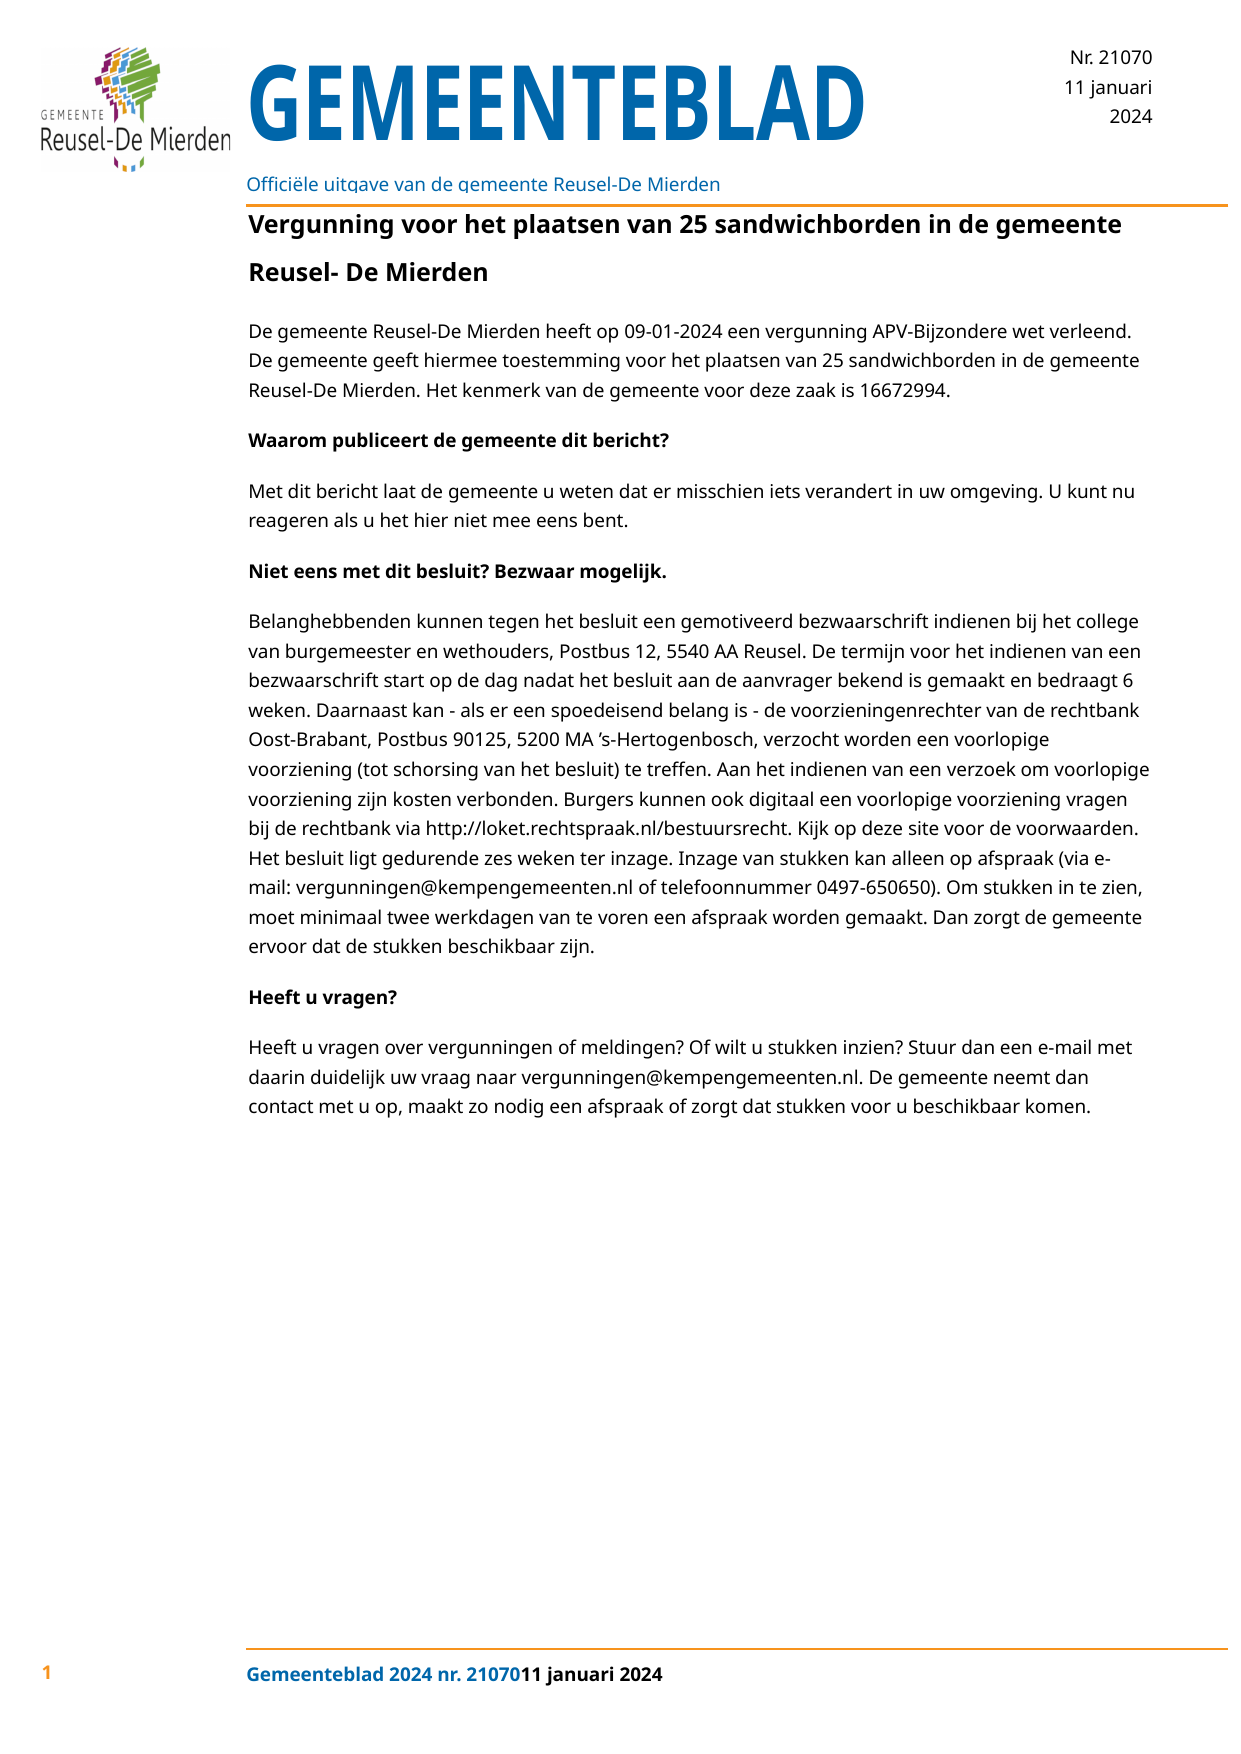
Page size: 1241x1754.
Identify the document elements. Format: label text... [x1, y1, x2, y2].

text Met dit bericht laat de gemeente u weten dat er misschien iets verandert in uw omgeving. U kunt nu reageren als u het hier niet mee eens bent. [248, 478, 1152, 533]
text Belanghebbenden kunnen tegen het besluit een gemotiveerd bezwaarschrift indienen bij het college van burgemeester en wethouders, Postbus 12, 5540 AA Reusel. De termijn voor het indienen van een bezwaarschrift start op de dag nadat het besluit aan de aanvrager bekend is gemaakt en bedraagt 6 weken. Daarnaast kan - als er een spoedeisend belang is - de voorzieningenrechter van de rechtbank Oost-Brabant, Postbus 90125, 5200 MA ’s-Hertogenbosch, verzocht worden een voorlopige voorziening (tot schorsing van het besluit) te treffen. Aan het indienen van een verzoek om voorlopige voorziening zijn kosten verbonden. Burgers kunnen ook digitaal een voorlopige voorziening vragen bij de rechtbank via http://loket.rechtspraak.nl/bestuursrecht. Kijk op deze site voor de voorwaarden. Het besluit ligt gedurende zes weken ter inzage. Inzage van stukken kan alleen op afspraak (via e-mail: vergunningen@kempengemeenten.nl of telefoonnummer 0497-650650). Om stukken in te zien, moet minimaal twee werkdagen van te voren een afspraak worden gemaakt. Dan zorgt de gemeente ervoor dat de stukken beschikbaar zijn. [248, 608, 1152, 959]
text Heeft u vragen? [248, 984, 1152, 1010]
text Heeft u vragen over vergunningen of meldingen? Of wilt u stukken inzien? Stuur dan een e-mail met daarin duidelijk uw vraag naar vergunningen@kempengemeenten.nl. De gemeente neemt dan contact met u op, maakt zo nodig een afspraak of zorgt dat stukken voor u beschikbaar komen. [248, 1034, 1152, 1119]
text Vergunning voor het plaatsen van 25 sandwichborden in de gemeente Reusel- De Mierden [248, 207, 1152, 288]
text Waarom publiceert de gemeente dit bericht? [248, 427, 1152, 453]
picture [41, 47, 231, 172]
text Niet eens met dit besluit? Bezwaar mogelijk. [248, 558, 1152, 584]
text De gemeente Reusel-De Mierden heeft op 09-01-2024 een vergunning APV-Bijzondere wet verleend. De gemeente geeft hiermee toestemming voor het plaatsen van 25 sandwichborden in de gemeente Reusel-De Mierden. Het kenmerk van de gemeente voor deze zaak is 16672994. [248, 318, 1152, 403]
